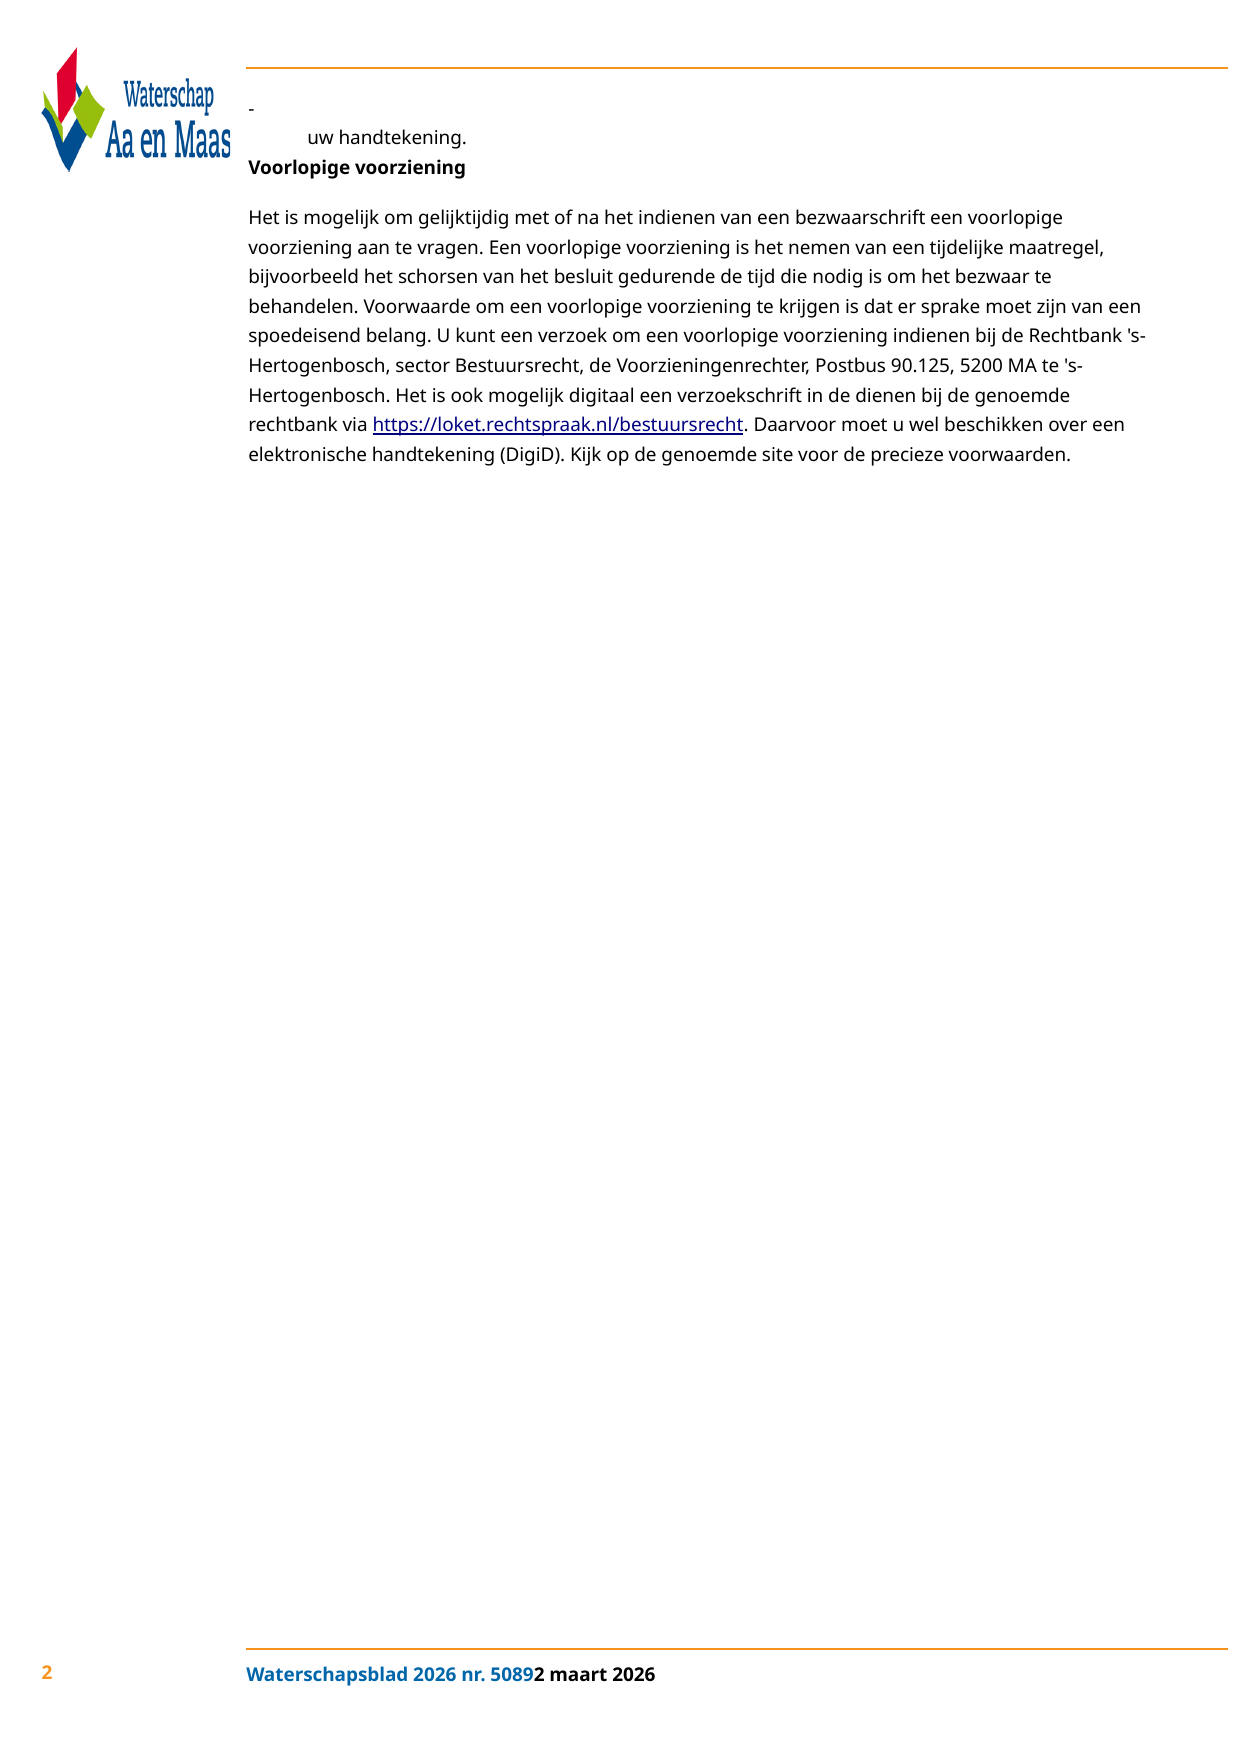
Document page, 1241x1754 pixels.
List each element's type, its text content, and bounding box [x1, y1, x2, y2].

list uw handtekening. [248, 124, 1152, 150]
picture [41, 47, 231, 172]
text Het is mogelijk om gelijktijdig met of na het indienen van een bezwaarschrift een voorlopige voorziening aan te vragen. Een voorlopige voorziening is het nemen van een tijdelijke maatregel, bijvoorbeeld het schorsen van het besluit gedurende de tijd die nodig is om het bezwaar te behandelen. Voorwaarde om een voorlopige voorziening te krijgen is dat er sprake moet zijn van een spoedeisend belang. U kunt een verzoek om een voorlopige voorziening indienen bij de Rechtbank 's-Hertogenbosch, sector Bestuursrecht, de Voorzieningenrechter, Postbus 90.125, 5200 MA te 's-Hertogenbosch. Het is ook mogelijk digitaal een verzoekschrift in de dienen bij de genoemde rechtbank via https://loket.rechtspraak.nl/bestuursrecht. Daarvoor moet u wel beschikken over een elektronische handtekening (DigiD). Kijk op de genoemde site voor de precieze voorwaarden. [248, 204, 1152, 467]
text Voorlopige voorziening [248, 154, 1152, 180]
